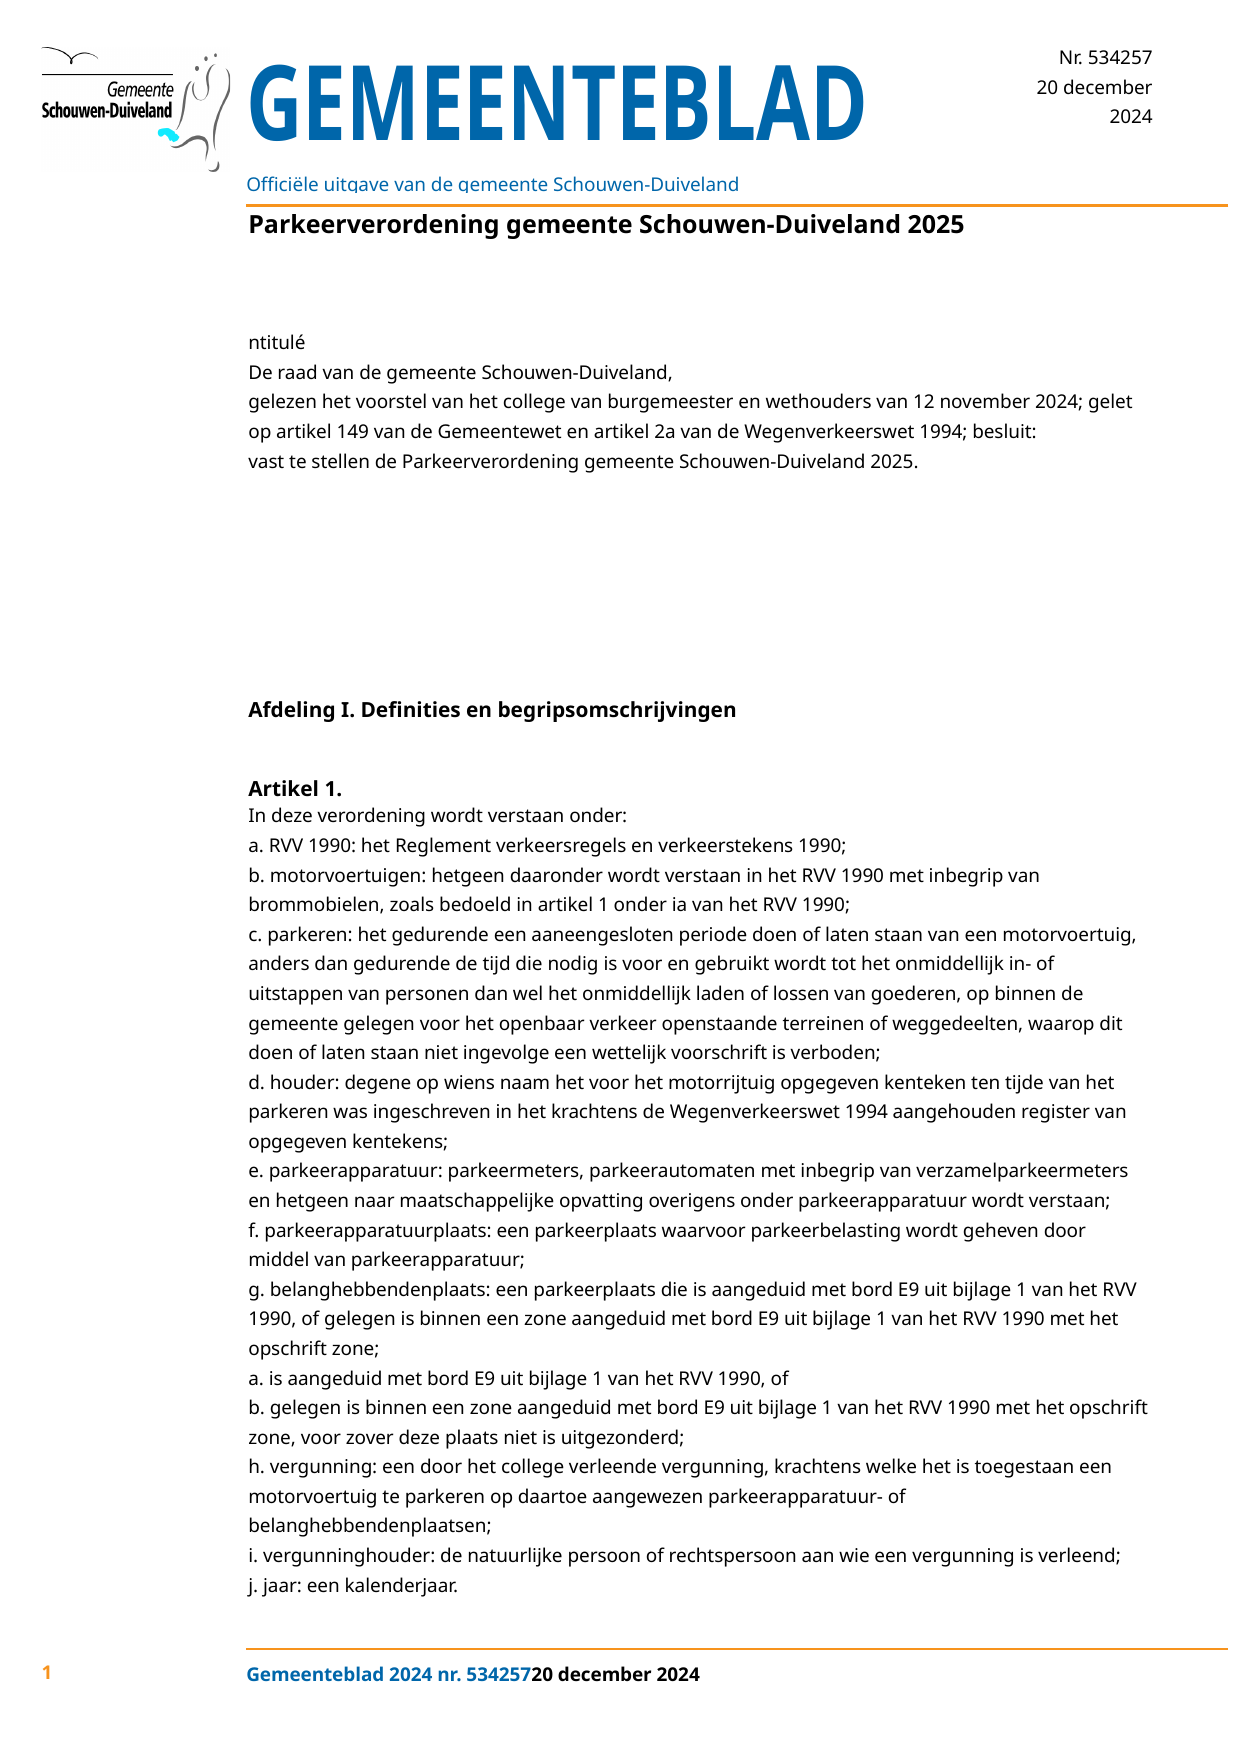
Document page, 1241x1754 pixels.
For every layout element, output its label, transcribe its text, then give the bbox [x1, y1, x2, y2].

text a. RVV 1990: het Reglement verkeersregels en verkeerstekens 1990; [248, 832, 1152, 858]
text ntitulé [248, 329, 1152, 355]
text j. jaar: een kalenderjaar. [248, 1572, 1152, 1598]
text f. parkeerapparatuurplaats: een parkeerplaats waarvoor parkeerbelasting wordt geheven door middel van parkeerapparatuur; [248, 1217, 1152, 1272]
text In deze verordening wordt verstaan onder: [248, 803, 1152, 828]
text d. houder: degene op wiens naam het voor het motorrijtuig opgegeven kenteken ten tijde van het parkeren was ingeschreven in het krachtens de Wegenverkeerswet 1994 aangehouden register van opgegeven kentekens; [248, 1069, 1152, 1154]
picture [41, 47, 231, 172]
text Afdeling I. Definities en begripsomschrijvingen [248, 695, 1152, 724]
text Parkeerverordening gemeente Schouwen-Duiveland 2025 [248, 207, 1152, 241]
text g. belanghebbendenplaats: een parkeerplaats die is aangeduid met bord E9 uit bijlage 1 van het RVV 1990, of gelegen is binnen een zone aangeduid met bord E9 uit bijlage 1 van het RVV 1990 met het opschrift zone; [248, 1276, 1152, 1361]
text c. parkeren: het gedurende een aaneengesloten periode doen of laten staan van een motorvoertuig, anders dan gedurende de tijd die nodig is voor en gebruikt wordt tot het onmiddellijk in- of uitstappen van personen dan wel het onmiddellijk laden of lossen van goederen, op binnen de gemeente gelegen voor het openbaar verkeer openstaande terreinen of weggedeelten, waarop dit doen of laten staan niet ingevolge een wettelijk voorschrift is verboden; [248, 921, 1152, 1065]
text h. vergunning: een door het college verleende vergunning, krachtens welke het is toegestaan een motorvoertuig te parkeren op daartoe aangewezen parkeerapparatuur- of belanghebbendenplaatsen; [248, 1453, 1152, 1538]
text gelezen het voorstel van het college van burgemeester en wethouders van 12 november 2024; gelet op artikel 149 van de Gemeentewet en artikel 2a van de Wegenverkeerswet 1994; besluit: [248, 389, 1152, 444]
text Artikel 1. [248, 774, 1152, 803]
text a. is aangeduid met bord E9 uit bijlage 1 van het RVV 1990, of [248, 1365, 1152, 1391]
text i. vergunninghouder: de natuurlijke persoon of rechtspersoon aan wie een vergunning is verleend; [248, 1542, 1152, 1568]
text b. motorvoertuigen: hetgeen daaronder wordt verstaan in het RVV 1990 met inbegrip van brommobielen, zoals bedoeld in artikel 1 onder ia van het RVV 1990; [248, 862, 1152, 917]
text e. parkeerapparatuur: parkeermeters, parkeerautomaten met inbegrip van verzamelparkeermeters en hetgeen naar maatschappelijke opvatting overigens onder parkeerapparatuur wordt verstaan; [248, 1158, 1152, 1213]
text b. gelegen is binnen een zone aangeduid met bord E9 uit bijlage 1 van het RVV 1990 met het opschrift zone, voor zover deze plaats niet is uitgezonderd; [248, 1394, 1152, 1450]
text De raad van de gemeente Schouwen-Duiveland, [248, 359, 1152, 385]
text vast te stellen de Parkeerverordening gemeente Schouwen-Duiveland 2025. [248, 448, 1152, 473]
